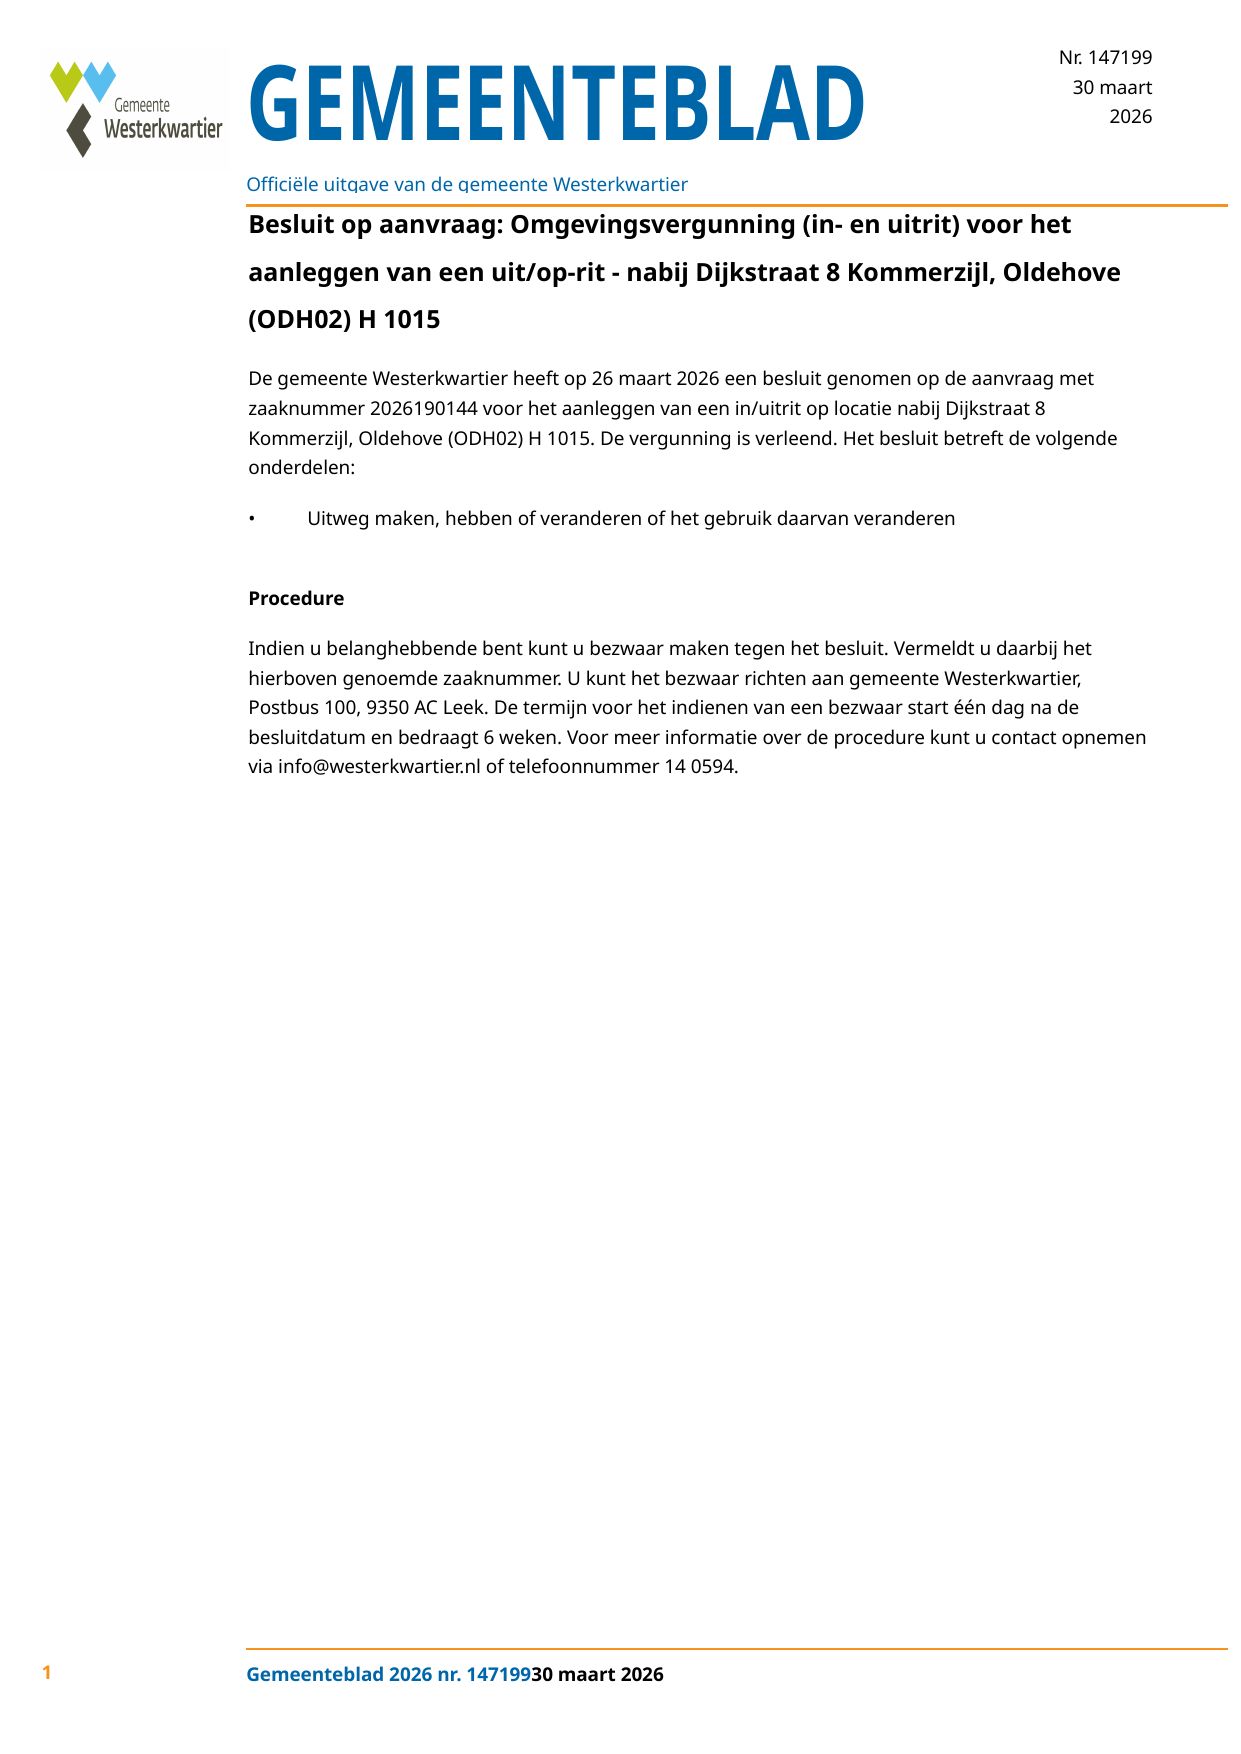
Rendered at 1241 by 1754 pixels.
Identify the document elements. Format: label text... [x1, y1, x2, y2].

text De gemeente Westerkwartier heeft op 26 maart 2026 een besluit genomen op de aanvraag met zaaknummer 2026190144 voor het aanleggen van een in/uitrit op locatie nabij Dijkstraat 8 Kommerzijl, Oldehove (ODH02) H 1015. De vergunning is verleend. Het besluit betreft de volgende onderdelen: [248, 366, 1152, 480]
list Uitweg maken, hebben of veranderen of het gebruik daarvan veranderen [248, 505, 1152, 530]
text Procedure [248, 585, 1152, 610]
text Besluit op aanvraag: Omgevingsvergunning (in- en uitrit) voor het aanleggen van een uit/op-rit - nabij Dijkstraat 8 Kommerzijl, Oldehove (ODH02) H 1015 [248, 207, 1152, 336]
text Indien u belanghebbende bent kunt u bezwaar maken tegen het besluit. Vermeldt u daarbij het hierboven genoemde zaaknummer. U kunt het bezwaar richten aan gemeente Westerkwartier, Postbus 100, 9350 AC Leek. De termijn voor het indienen van een bezwaar start één dag na de besluitdatum en bedraagt 6 weken. Voor meer informatie over de procedure kunt u contact opnemen via info@westerkwartier.nl of telefoonnummer 14 0594. [248, 635, 1152, 779]
picture [41, 47, 231, 172]
